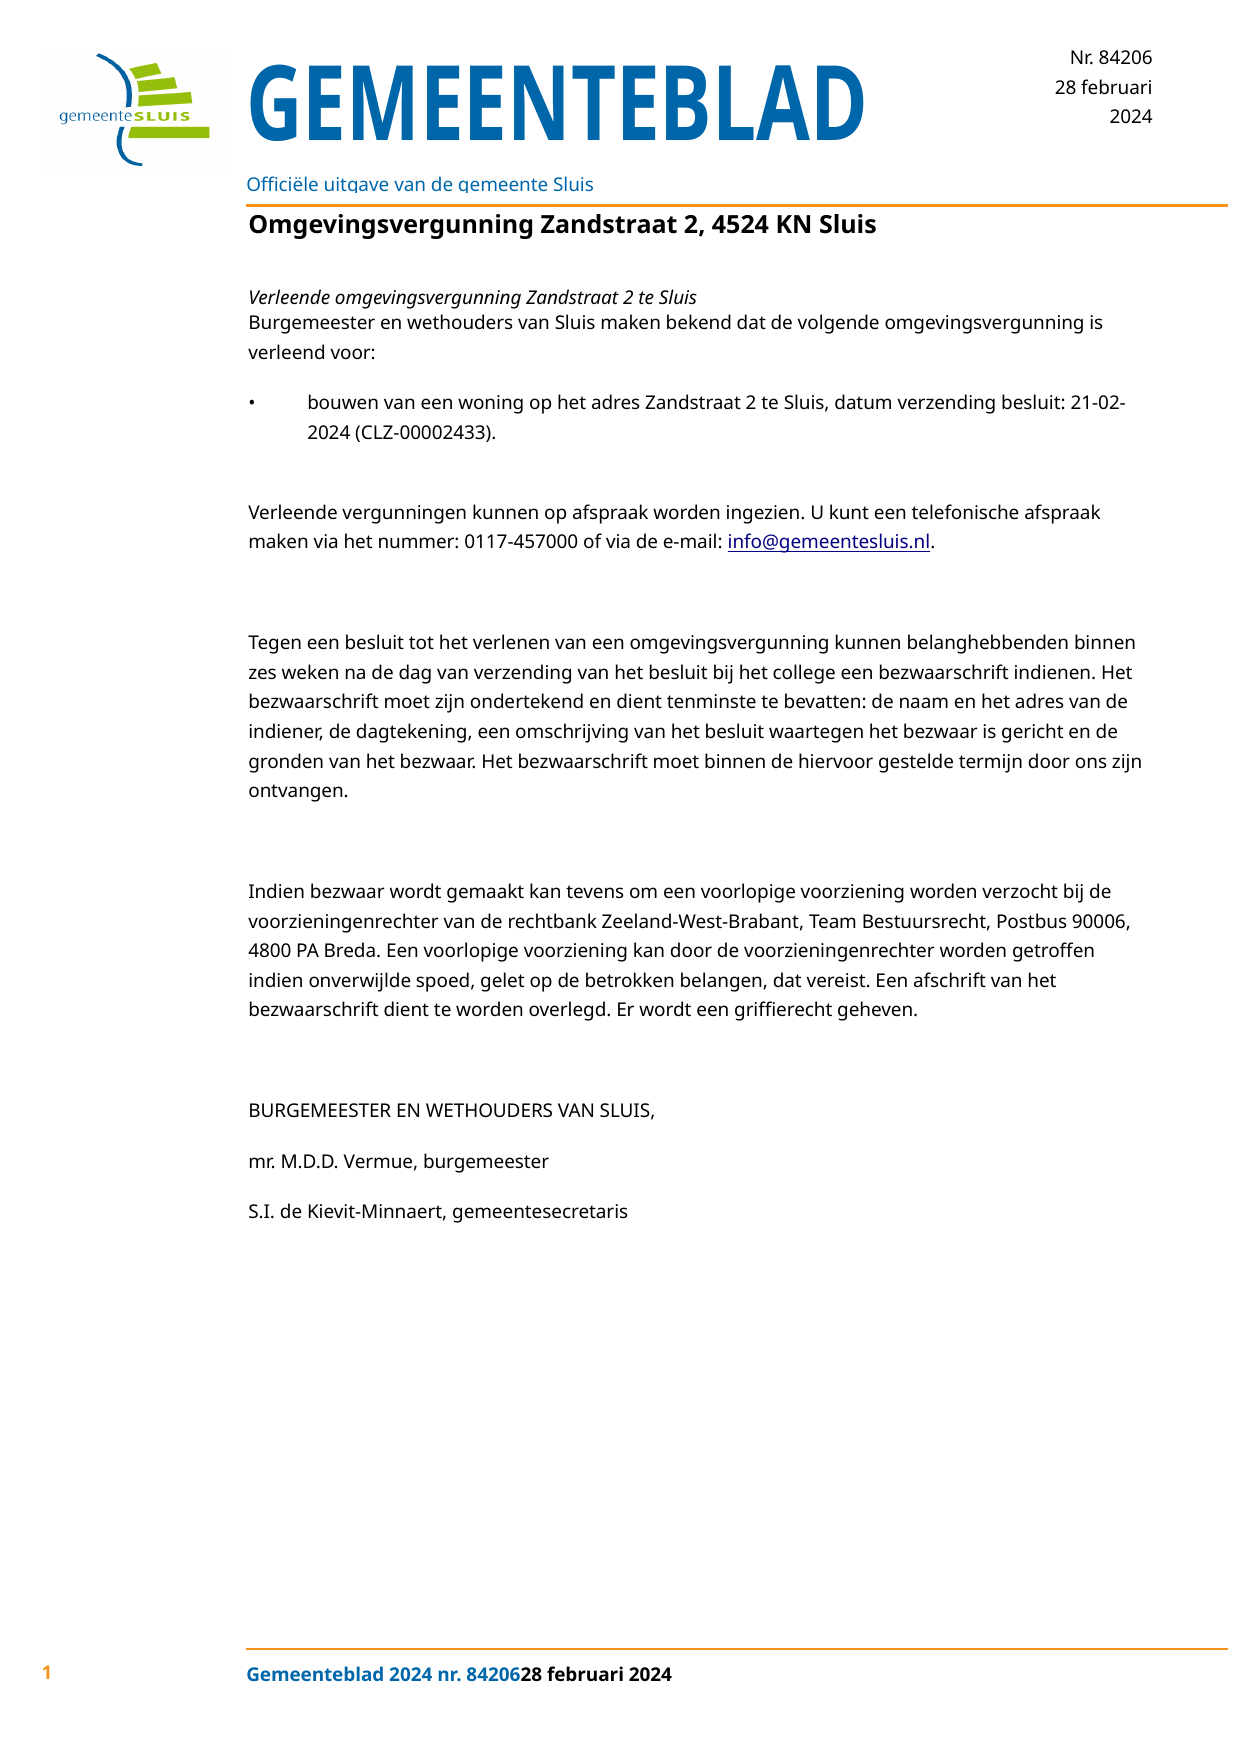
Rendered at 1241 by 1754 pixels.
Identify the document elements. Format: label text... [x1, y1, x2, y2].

text BURGEMEESTER EN WETHOUDERS VAN SLUIS, [248, 1097, 1152, 1123]
text Indien bezwaar wordt gemaakt kan tevens om een voorlopige voorziening worden verzocht bij de voorzieningenrechter van de rechtbank Zeeland-West-Brabant, Team Bestuursrecht, Postbus 90006, 4800 PA Breda. Een voorlopige voorziening kan door de voorzieningenrechter worden getroffen indien onverwijlde spoed, gelet op de betrokken belangen, dat vereist. Een afschrift van het bezwaarschrift dient te worden overlegd. Er wordt een griffierecht geheven. [248, 878, 1152, 1022]
text Verleende omgevingsvergunning Zandstraat 2 te Sluis [248, 284, 1152, 309]
text Burgemeester en wethouders van Sluis maken bekend dat de volgende omgevingsvergunning is verleend voor: [248, 309, 1152, 365]
text mr. M.D.D. Vermue, burgemeester [248, 1148, 1152, 1174]
list bouwen van een woning op het adres Zandstraat 2 te Sluis, datum verzending besluit: 21-02-2024 (CLZ-00002433). [248, 389, 1152, 445]
picture [41, 47, 231, 172]
text Omgevingsvergunning Zandstraat 2, 4524 KN Sluis [248, 207, 1152, 241]
text Tegen een besluit tot het verlenen van een omgevingsvergunning kunnen belanghebbenden binnen zes weken na de dag van verzending van het besluit bij het college een bezwaarschrift indienen. Het bezwaarschrift moet zijn ondertekend en dient tenminste te bevatten: de naam en het adres van de indiener, de dagtekening, een omschrijving van het besluit waartegen het bezwaar is gericht en de gronden van het bezwaar. Het bezwaarschrift moet binnen de hiervoor gestelde termijn door ons zijn ontvangen. [248, 629, 1152, 803]
text Verleende vergunningen kunnen op afspraak worden ingezien. U kunt een telefonische afspraak maken via het nummer: 0117-457000 of via de e-mail: info@gemeentesluis.nl. [248, 499, 1152, 554]
text S.I. de Kievit-Minnaert, gemeentesecretaris [248, 1198, 1152, 1224]
